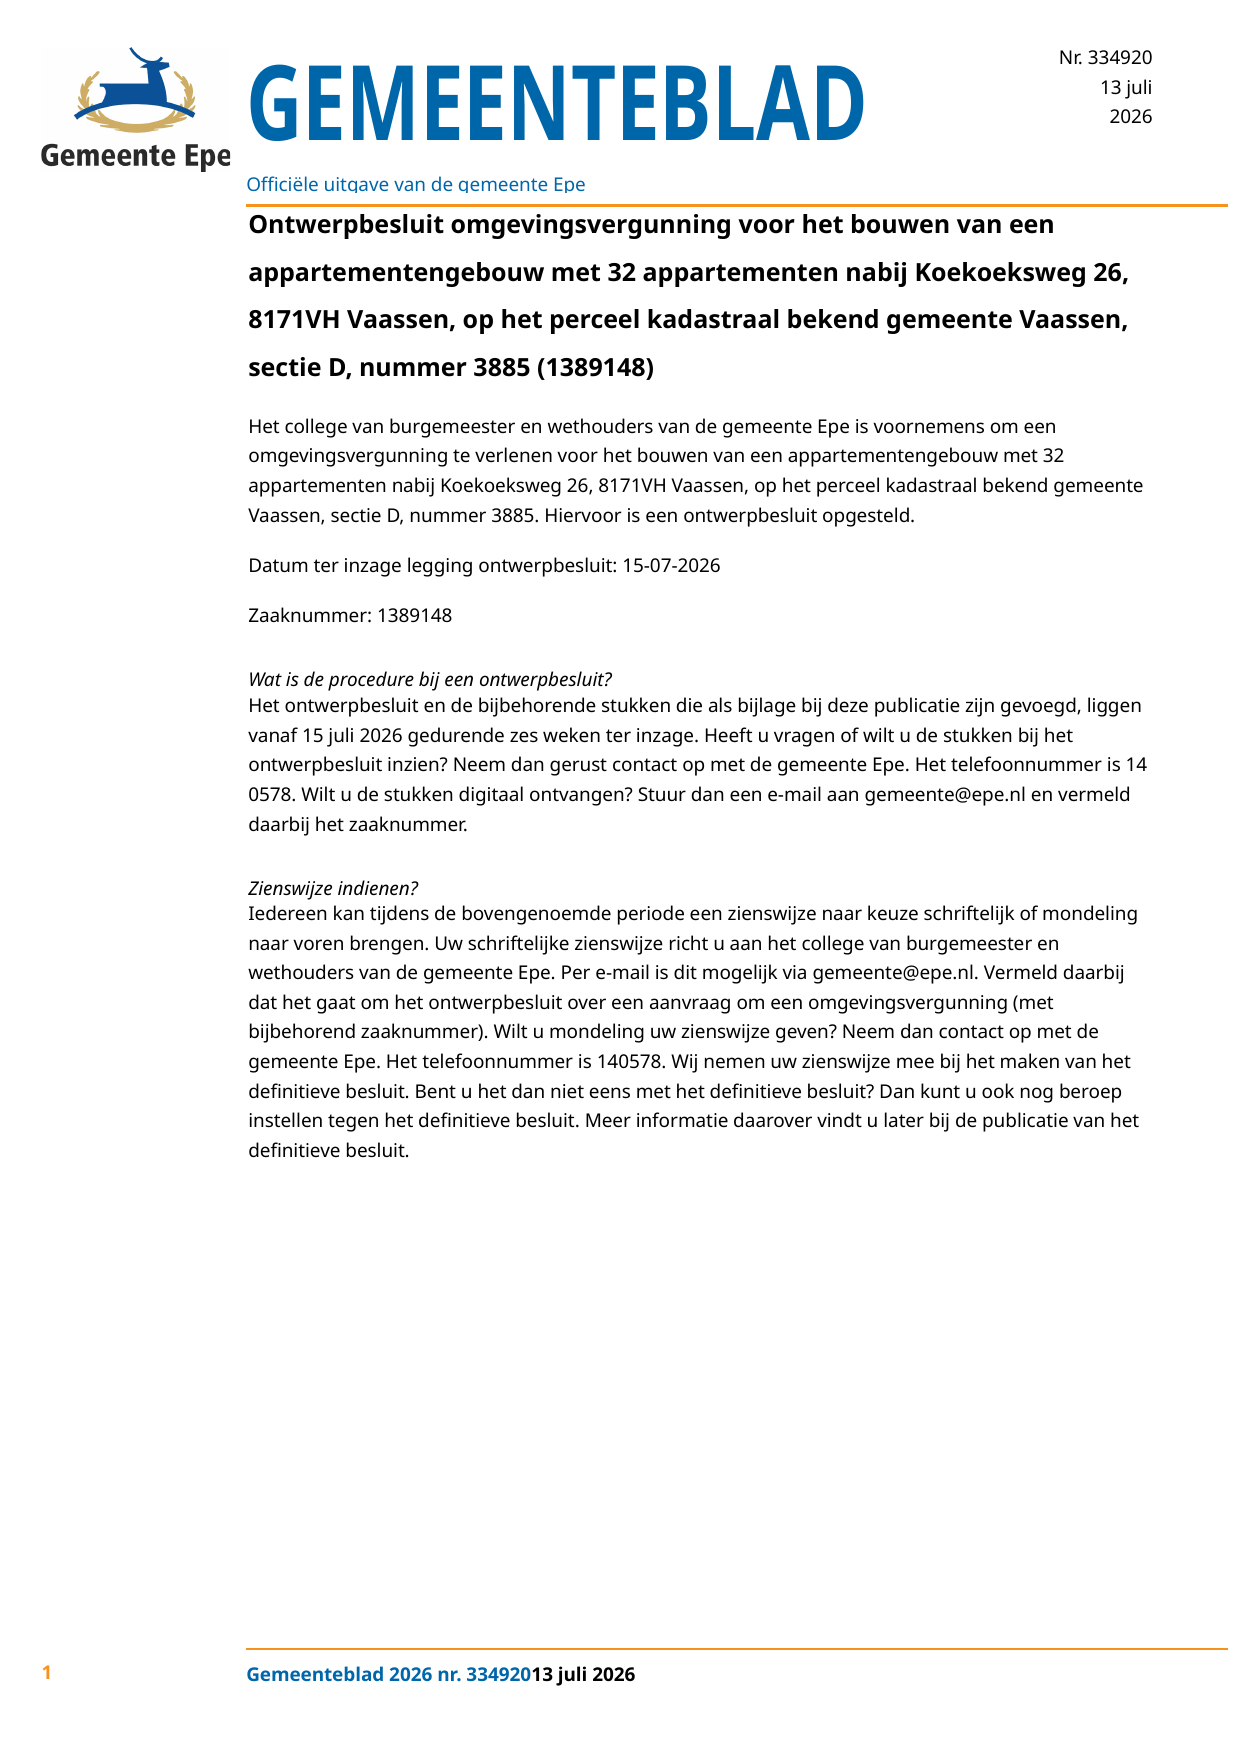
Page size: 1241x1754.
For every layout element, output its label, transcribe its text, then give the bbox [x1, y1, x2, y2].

text Zienswijze indienen? [248, 875, 1152, 900]
text Iedereen kan tijdens de bovengenoemde periode een zienswijze naar keuze schriftelijk of mondeling naar voren brengen. Uw schriftelijke zienswijze richt u aan het college van burgemeester en wethouders van de gemeente Epe. Per e-mail is dit mogelijk via gemeente@epe.nl. Vermeld daarbij dat het gaat om het ontwerpbesluit over een aanvraag om een omgevingsvergunning (met bijbehorend zaaknummer). Wilt u mondeling uw zienswijze geven? Neem dan contact op met de gemeente Epe. Het telefoonnummer is 140578. Wij nemen uw zienswijze mee bij het maken van het definitieve besluit. Bent u het dan niet eens met het definitieve besluit? Dan kunt u ook nog beroep instellen tegen het definitieve besluit. Meer informatie daarover vindt u later bij de publicatie van het definitieve besluit. [248, 900, 1152, 1163]
text Zaaknummer: 1389148 [248, 603, 1152, 628]
text Datum ter inzage legging ontwerpbesluit: 15-07-2026 [248, 552, 1152, 578]
text Het ontwerpbesluit en de bijbehorende stukken die als bijlage bij deze publicatie zijn gevoegd, liggen vanaf 15 juli 2026 gedurende zes weken ter inzage. Heeft u vragen of wilt u de stukken bij het ontwerpbesluit inzien? Neem dan gerust contact op met de gemeente Epe. Het telefoonnummer is 14 0578. Wilt u de stukken digitaal ontvangen? Stuur dan een e-mail aan gemeente@epe.nl en vermeld daarbij het zaaknummer. [248, 692, 1152, 836]
text Het college van burgemeester en wethouders van de gemeente Epe is voornemens om een omgevingsvergunning te verlenen voor het bouwen van een appartementengebouw met 32 appartementen nabij Koekoeksweg 26, 8171VH Vaassen, op het perceel kadastraal bekend gemeente Vaassen, sectie D, nummer 3885. Hiervoor is een ontwerpbesluit opgesteld. [248, 413, 1152, 528]
text Wat is de procedure bij een ontwerpbesluit? [248, 667, 1152, 692]
picture [41, 47, 231, 172]
text Ontwerpbesluit omgevingsvergunning voor het bouwen van een appartementengebouw met 32 appartementen nabij Koekoeksweg 26, 8171VH Vaassen, op het perceel kadastraal bekend gemeente Vaassen, sectie D, nummer 3885 (1389148) [248, 207, 1152, 384]
